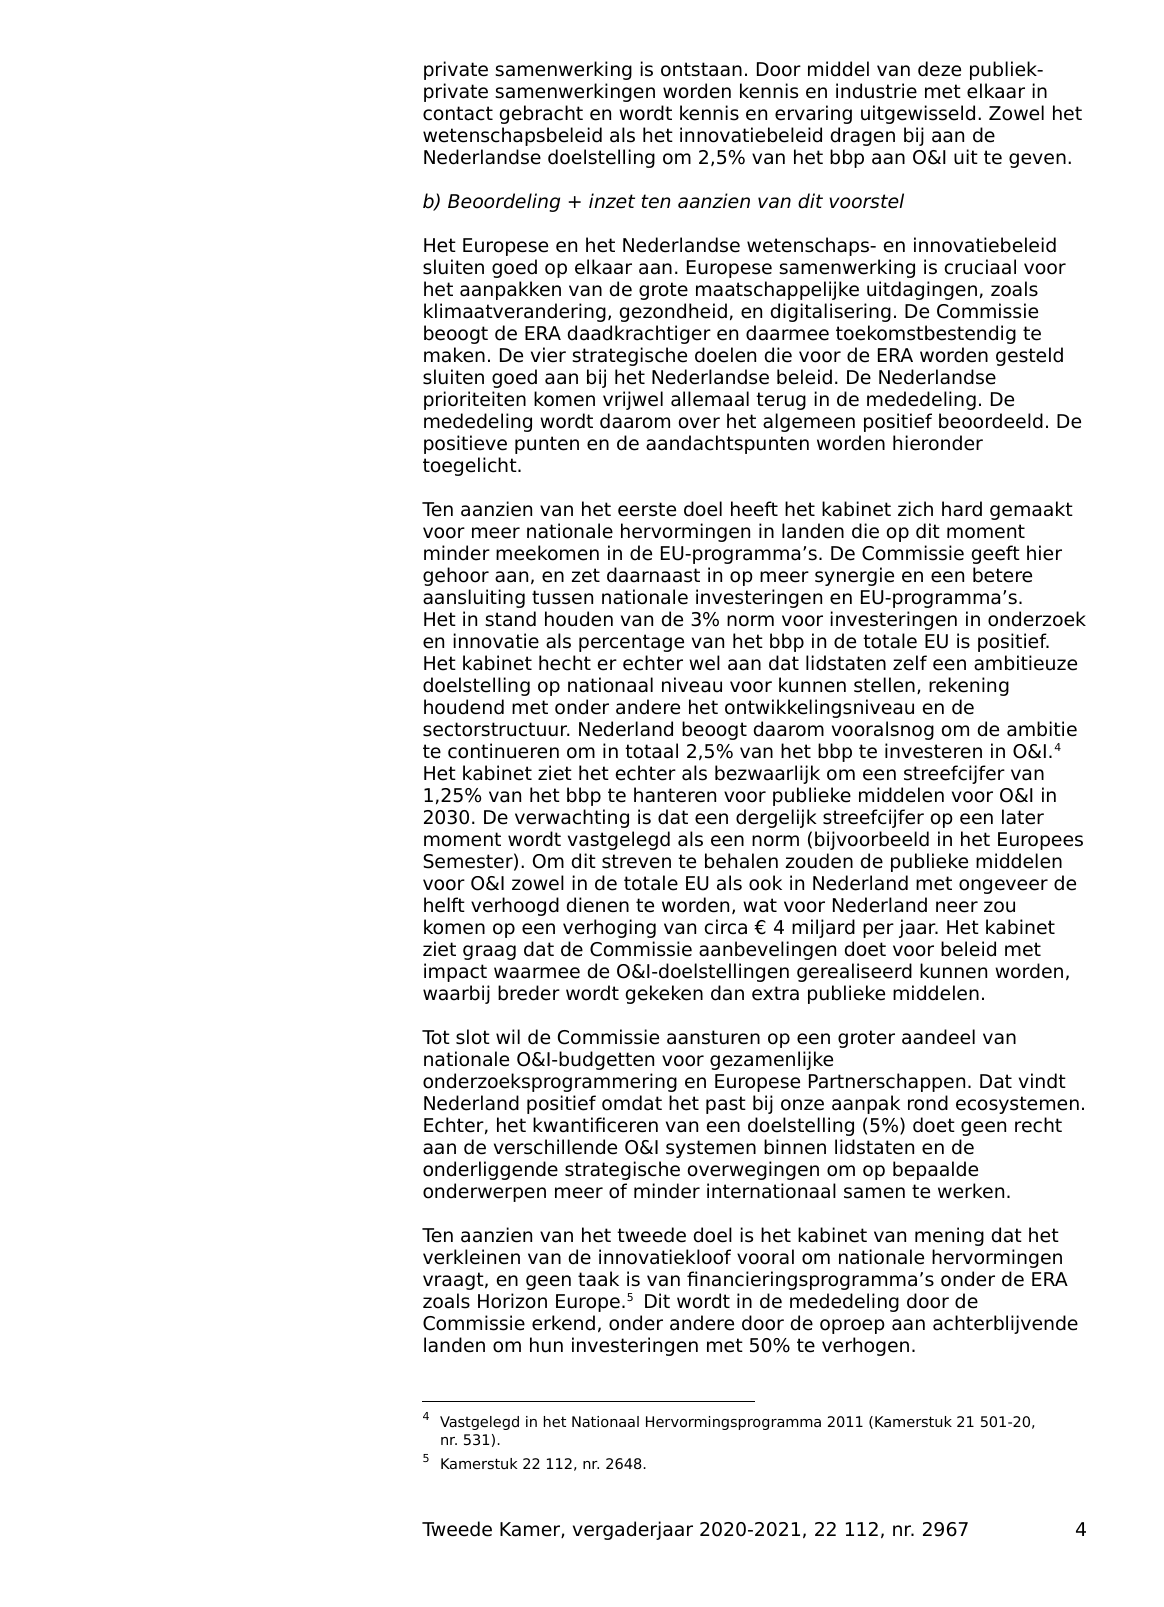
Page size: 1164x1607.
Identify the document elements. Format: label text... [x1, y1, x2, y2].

text Ten aanzien van het tweede doel is het kabinet van mening dat het verkleinen van de innovatiekloof vooral om nationale hervormingen vraagt, en geen taak is van financieringsprogramma’s onder de ERA zoals Horizon Europe. Dit wordt in de mededeling door de Commissie erkend, onder andere door de oproep aan achterblijvende landen om hun investeringen met 50% te verhogen. [422, 1225, 1087, 1357]
text Het kabinet ziet het echter als bezwaarlijk om een streefcijfer van 1,25% van het bbp te hanteren voor publieke middelen voor O&I in 2030. De verwachting is dat een dergelijk streefcijfer op een later moment wordt vastgelegd als een norm (bijvoorbeeld in het Europees Semester). Om dit streven te behalen zouden de publieke middelen voor O&I zowel in de totale EU als ook in Nederland met ongeveer de helft verhoogd dienen te worden, wat voor Nederland neer zou komen op een verhoging van circa € 4 miljard per jaar. Het kabinet ziet graag dat de Commissie aanbevelingen doet voor beleid met impact waarmee de O&I-doelstellingen gerealiseerd kunnen worden, waarbij breder wordt gekeken dan extra publieke middelen. [422, 763, 1087, 1005]
text Ten aanzien van het eerste doel heeft het kabinet zich hard gemaakt voor meer nationale hervormingen in landen die op dit moment minder meekomen in de EU-programma’s. De Commissie geeft hier gehoor aan, en zet daarnaast in op meer synergie en een betere aansluiting tussen nationale investeringen en EU-programma’s. [422, 499, 1087, 609]
text Vastgelegd in het Nationaal Hervormingsprogramma 2011 (Kamerstuk 21 501-20, nr. 531). [422, 1410, 1087, 1449]
text Kamerstuk 22 112, nr. 2648. [422, 1452, 1087, 1474]
text Tot slot wil de Commissie aansturen op een groter aandeel van nationale O&I-budgetten voor gezamenlijke onderzoeksprogrammering en Europese Partnerschappen. Dat vindt Nederland positief omdat het past bij onze aanpak rond ecosystemen. Echter, het kwantificeren van een doelstelling (5%) doet geen recht aan de verschillende O&I systemen binnen lidstaten en de onderliggende strategische overwegingen om op bepaalde onderwerpen meer of minder internationaal samen te werken. [422, 1027, 1087, 1203]
text Het in stand houden van de 3% norm voor investeringen in onderzoek en innovatie als percentage van het bbp in de totale EU is positief. Het kabinet hecht er echter wel aan dat lidstaten zelf een ambitieuze doelstelling op nationaal niveau voor kunnen stellen, rekening houdend met onder andere het ontwikkelingsniveau en de sectorstructuur. Nederland beoogt daarom vooralsnog om de ambitie te continueren om in totaal 2,5% van het bbp te investeren in O&I. [422, 609, 1087, 763]
text private samenwerking is ontstaan. Door middel van deze publiek-private samenwerkingen worden kennis en industrie met elkaar in contact gebracht en wordt kennis en ervaring uitgewisseld. Zowel het wetenschapsbeleid als het innovatiebeleid dragen bij aan de Nederlandse doelstelling om 2,5% van het bbp aan O&I uit te geven. [422, 59, 1087, 169]
text Het Europese en het Nederlandse wetenschaps- en innovatiebeleid sluiten goed op elkaar aan. Europese samenwerking is cruciaal voor het aanpakken van de grote maatschappelijke uitdagingen, zoals klimaatverandering, gezondheid, en digitalisering. De Commissie beoogt de ERA daadkrachtiger en daarmee toekomstbestendig te maken. De vier strategische doelen die voor de ERA worden gesteld sluiten goed aan bij het Nederlandse beleid. De Nederlandse prioriteiten komen vrijwel allemaal terug in de mededeling. De mededeling wordt daarom over het algemeen positief beoordeeld. De positieve punten en de aandachtspunten worden hieronder toegelicht. [422, 235, 1087, 477]
subtitle b) Beoordeling + inzet ten aanzien van dit voorstel [422, 191, 1087, 213]
